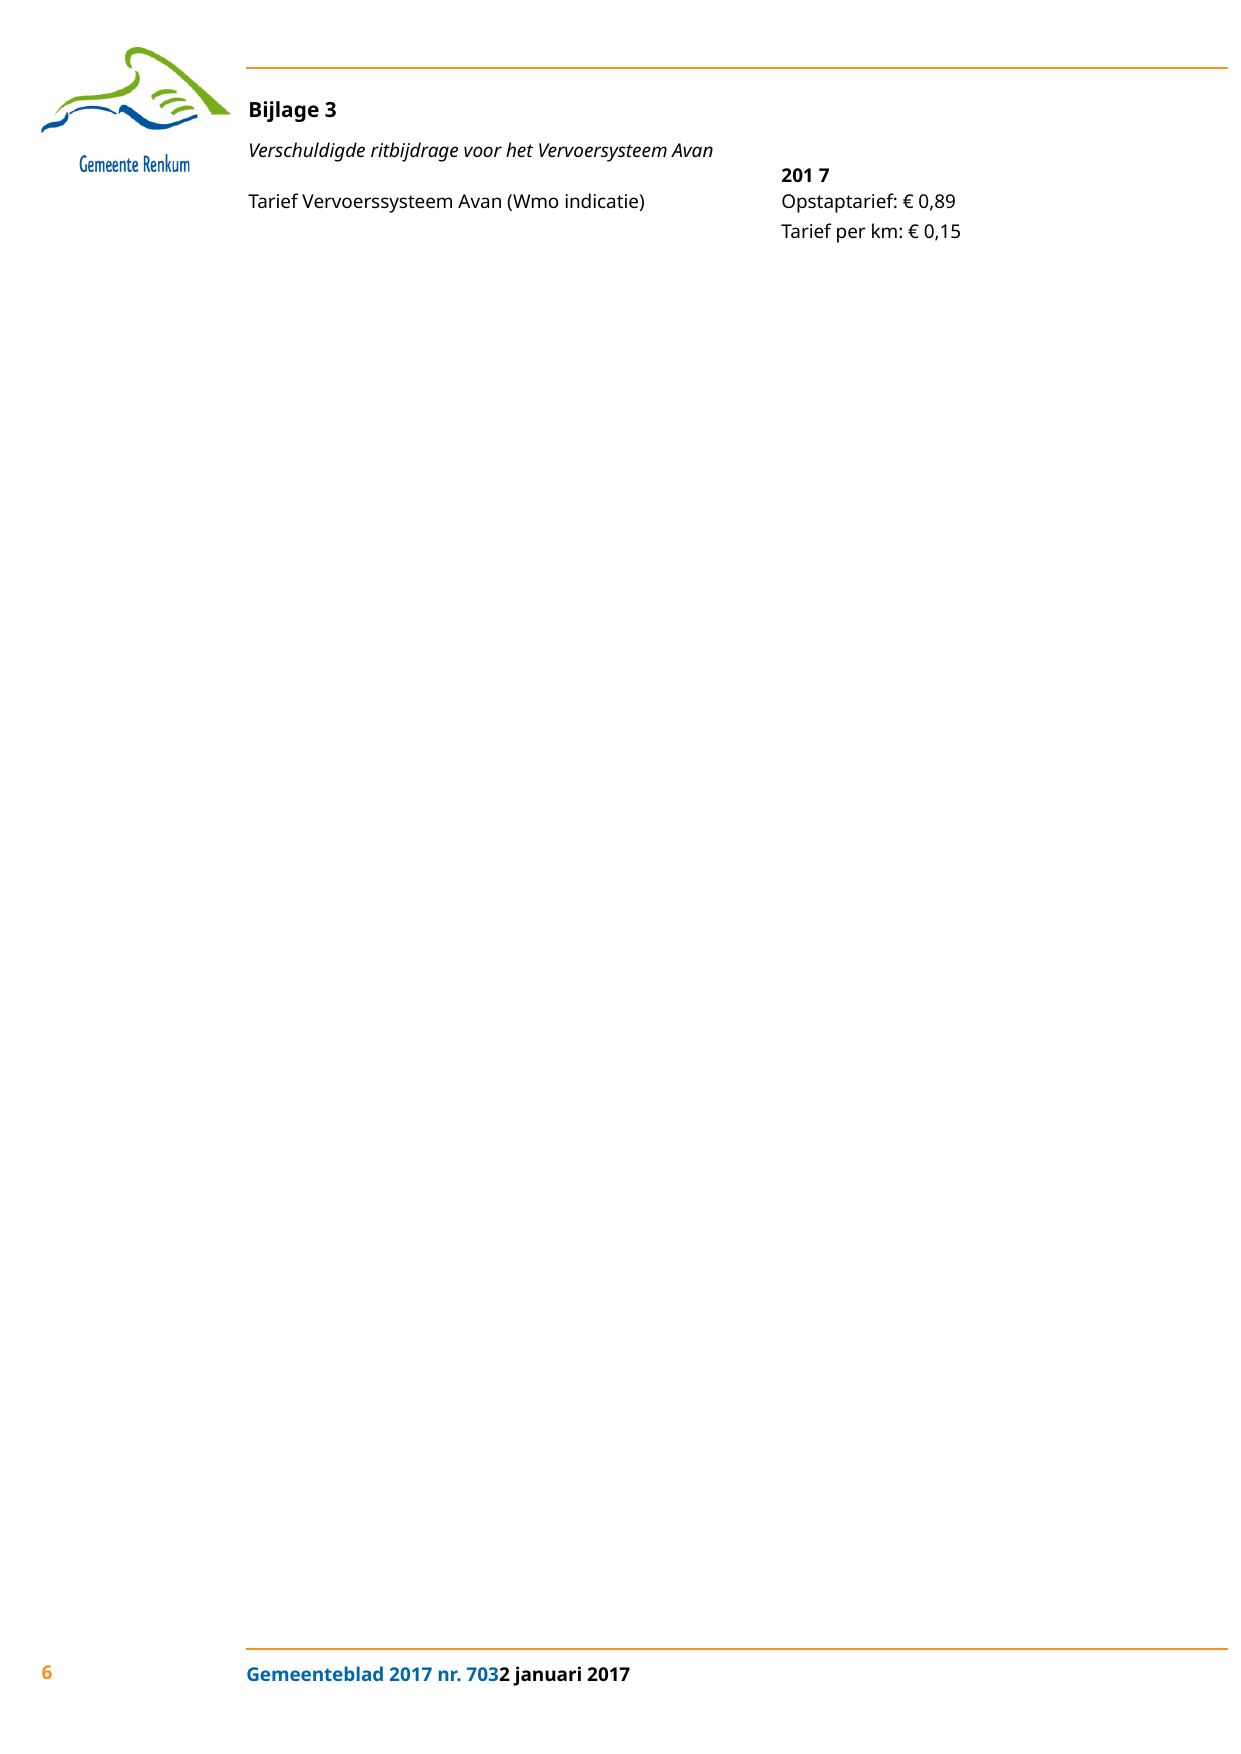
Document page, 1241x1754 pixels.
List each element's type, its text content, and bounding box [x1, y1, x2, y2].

table_cell Tarief Vervoerssysteem Avan (Wmo indicatie) [248, 189, 781, 244]
table_cell Opstaptarief: € 0,89 Tarief per km: € 0,15 [781, 189, 1152, 244]
text Bijlage 3 [248, 95, 1152, 123]
picture [41, 47, 231, 172]
table_header 201 7 [781, 163, 1152, 188]
table_header [248, 163, 781, 188]
text Verschuldigde ritbijdrage voor het Vervoersysteem Avan [248, 137, 1152, 163]
